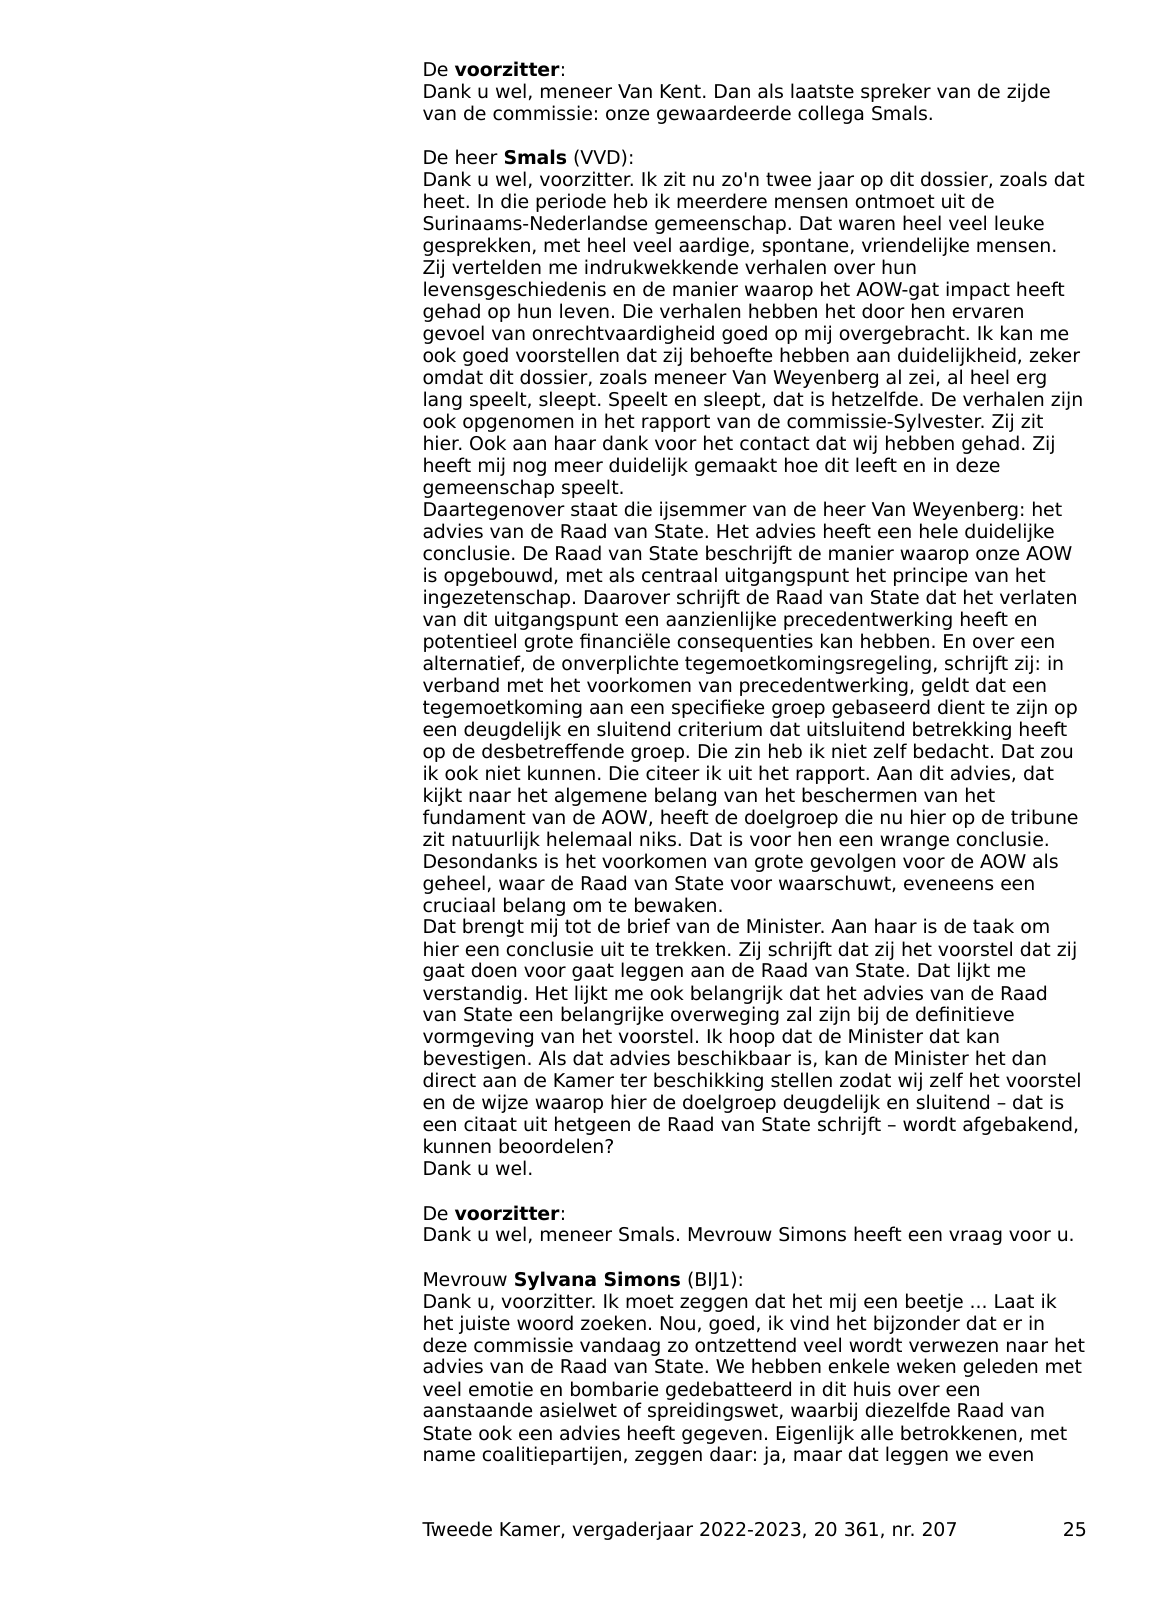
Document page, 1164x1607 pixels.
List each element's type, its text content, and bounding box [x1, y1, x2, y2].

text Dank u wel. [422, 1158, 1087, 1180]
text De voorzitter: [422, 59, 1087, 81]
text Dank u, voorzitter. Ik moet zeggen dat het mij een beetje ... Laat ik het juiste woord zoeken. Nou, goed, ik vind het bijzonder dat er in deze commissie vandaag zo ontzettend veel wordt verwezen naar het advies van de Raad van State. We hebben enkele weken geleden met veel emotie en bombarie gedebatteerd in dit huis over een aanstaande asielwet of spreidingswet, waarbij diezelfde Raad van State ook een advies heeft gegeven. Eigenlijk alle betrokkenen, met name coalitiepartijen, zeggen daar: ja, maar dat leggen we even [422, 1291, 1087, 1466]
text De voorzitter: [422, 1202, 1087, 1224]
text Dat brengt mij tot de brief van de Minister. Aan haar is de taak om hier een conclusie uit te trekken. Zij schrijft dat zij het voorstel dat zij gaat doen voor gaat leggen aan de Raad van State. Dat lijkt me verstandig. Het lijkt me ook belangrijk dat het advies van de Raad van State een belangrijke overweging zal zijn bij de definitieve vormgeving van het voorstel. Ik hoop dat de Minister dat kan bevestigen. Als dat advies beschikbaar is, kan de Minister het dan direct aan de Kamer ter beschikking stellen zodat wij zelf het voorstel en de wijze waarop hier de doelgroep deugdelijk en sluitend – dat is een citaat uit hetgeen de Raad van State schrijft – wordt afgebakend, kunnen beoordelen? [422, 916, 1087, 1158]
text Dank u wel, voorzitter. Ik zit nu zo'n twee jaar op dit dossier, zoals dat heet. In die periode heb ik meerdere mensen ontmoet uit de Surinaams-Nederlandse gemeenschap. Dat waren heel veel leuke gesprekken, met heel veel aardige, spontane, vriendelijke mensen. Zij vertelden me indrukwekkende verhalen over hun levensgeschiedenis en de manier waarop het AOW-gat impact heeft gehad op hun leven. Die verhalen hebben het door hen ervaren gevoel van onrechtvaardigheid goed op mij overgebracht. Ik kan me ook goed voorstellen dat zij behoefte hebben aan duidelijkheid, zeker omdat dit dossier, zoals meneer Van Weyenberg al zei, al heel erg lang speelt, sleept. Speelt en sleept, dat is hetzelfde. De verhalen zijn ook opgenomen in het rapport van de commissie-Sylvester. Zij zit hier. Ook aan haar dank voor het contact dat wij hebben gehad. Zij heeft mij nog meer duidelijk gemaakt hoe dit leeft en in deze gemeenschap speelt. [422, 169, 1087, 499]
text Daartegenover staat die ijsemmer van de heer Van Weyenberg: het advies van de Raad van State. Het advies heeft een hele duidelijke conclusie. De Raad van State beschrijft de manier waarop onze AOW is opgebouwd, met als centraal uitgangspunt het principe van het ingezetenschap. Daarover schrijft de Raad van State dat het verlaten van dit uitgangspunt een aanzienlijke precedentwerking heeft en potentieel grote financiële consequenties kan hebben. En over een alternatief, de onverplichte tegemoetkomingsregeling, schrijft zij: in verband met het voorkomen van precedentwerking, geldt dat een tegemoetkoming aan een specifieke groep gebaseerd dient te zijn op een deugdelijk en sluitend criterium dat uitsluitend betrekking heeft op de desbetreffende groep. Die zin heb ik niet zelf bedacht. Dat zou ik ook niet kunnen. Die citeer ik uit het rapport. Aan dit advies, dat kijkt naar het algemene belang van het beschermen van het fundament van de AOW, heeft de doelgroep die nu hier op de tribune zit natuurlijk helemaal niks. Dat is voor hen een wrange conclusie. Desondanks is het voorkomen van grote gevolgen voor de AOW als geheel, waar de Raad van State voor waarschuwt, eveneens een cruciaal belang om te bewaken. [422, 499, 1087, 916]
text Dank u wel, meneer Smals. Mevrouw Simons heeft een vraag voor u. [422, 1224, 1087, 1246]
text Mevrouw Sylvana Simons (BIJ1): [422, 1268, 1087, 1291]
text Dank u wel, meneer Van Kent. Dan als laatste spreker van de zijde van de commissie: onze gewaardeerde collega Smals. [422, 81, 1087, 125]
text De heer Smals (VVD): [422, 147, 1087, 169]
